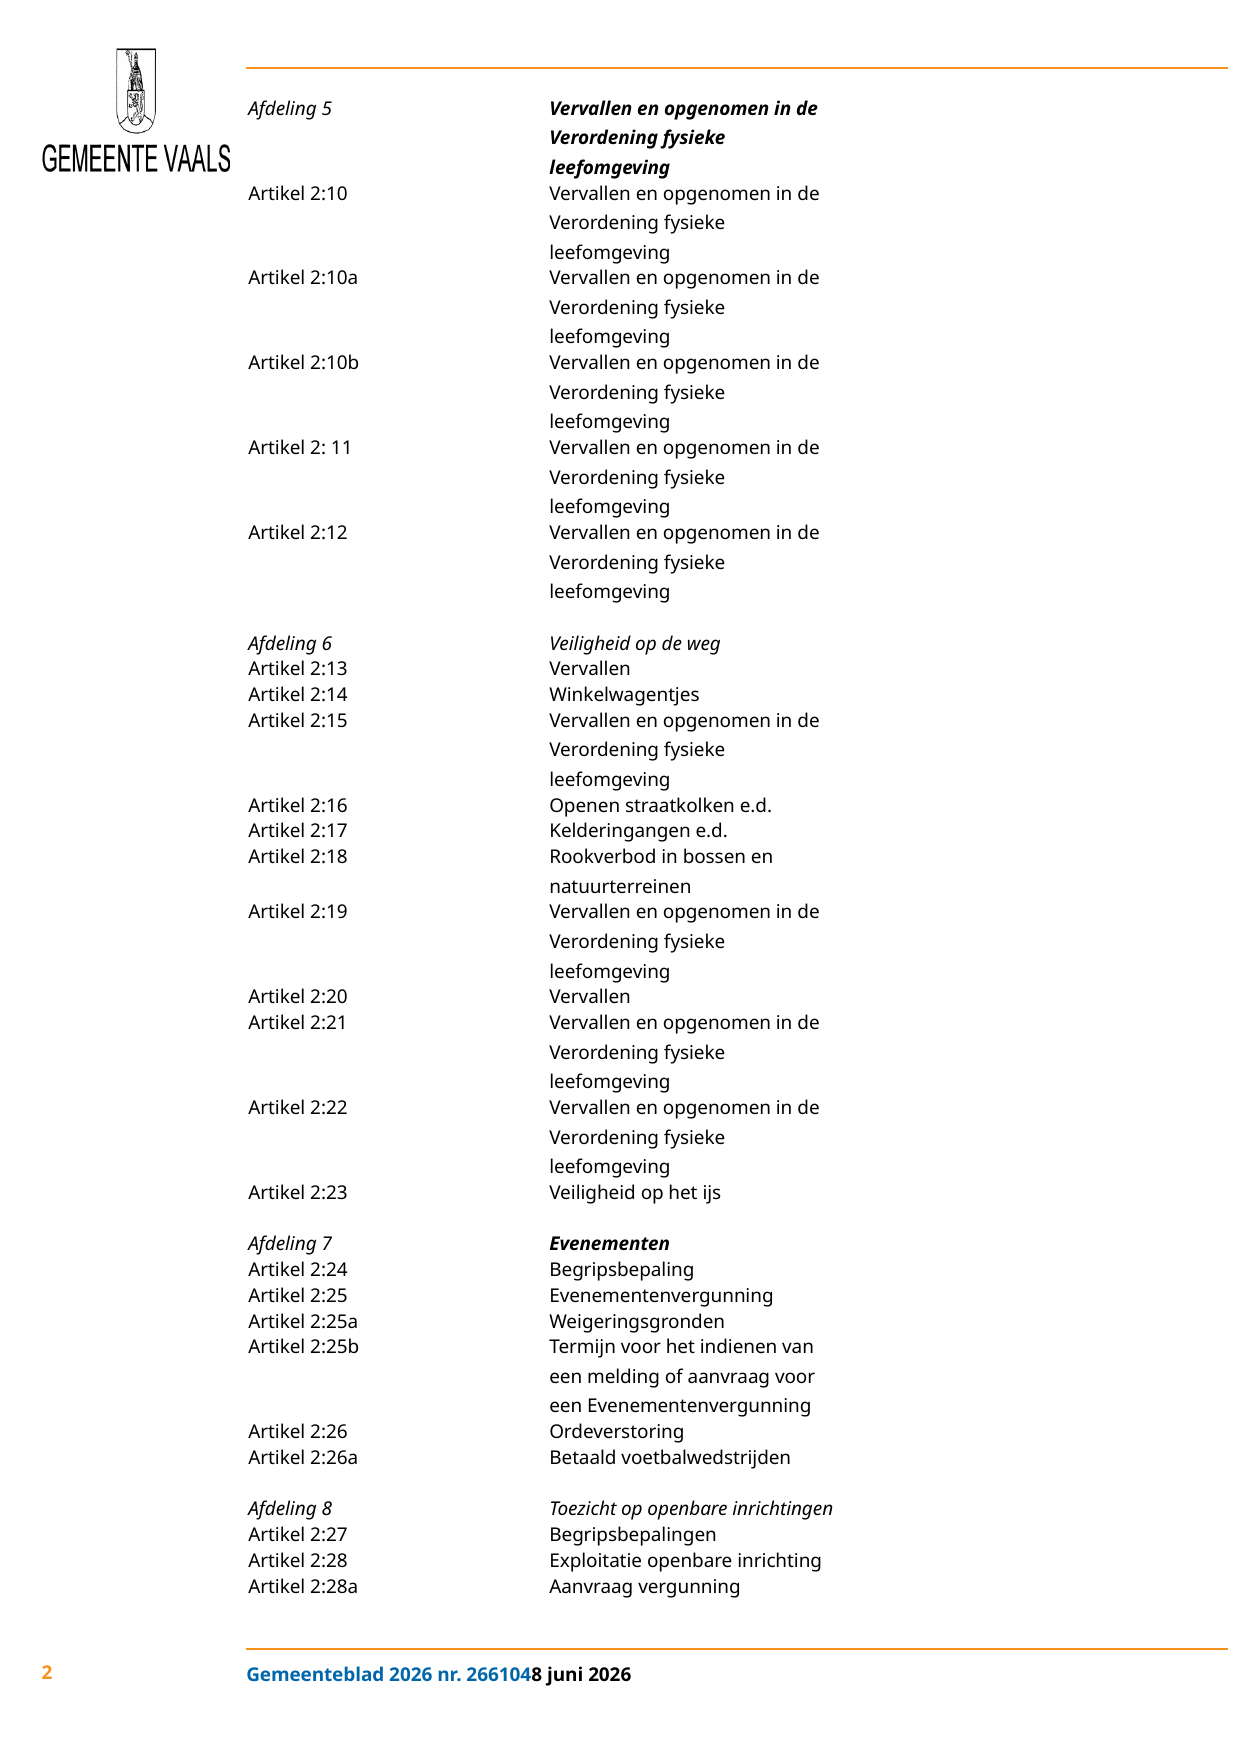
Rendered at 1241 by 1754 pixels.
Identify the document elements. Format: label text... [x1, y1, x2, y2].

table_cell Artikel 2:12 [248, 519, 549, 604]
table_cell [549, 1205, 850, 1231]
table_cell Artikel 2:25 [248, 1282, 549, 1308]
table_cell Evenementen [549, 1231, 850, 1256]
table_cell Begripsbepalingen [549, 1521, 850, 1547]
table_cell Artikel 2:28a [248, 1573, 549, 1598]
table_cell Afdeling 5 [248, 95, 549, 180]
table_cell Artikel 2:14 [248, 681, 549, 707]
table_cell Vervallen [549, 984, 850, 1009]
table_cell Artikel 2:10a [248, 265, 549, 349]
table_cell Vervallen en opgenomen in de Verordening fysieke leefomgeving [549, 265, 850, 349]
table_cell Artikel 2:27 [248, 1521, 549, 1547]
table_cell [549, 604, 850, 630]
picture [41, 47, 231, 172]
table_cell Afdeling 7 [248, 1231, 549, 1256]
table_cell Vervallen en opgenomen in de Verordening fysieke leefomgeving [549, 95, 850, 180]
table_cell Begripsbepaling [549, 1256, 850, 1282]
table_cell Artikel 2:16 [248, 792, 549, 818]
table_cell Winkelwagentjes [549, 681, 850, 707]
table_cell [248, 604, 549, 630]
table_cell Artikel 2:13 [248, 656, 549, 681]
table_cell Vervallen en opgenomen in de Verordening fysieke leefomgeving [549, 350, 850, 434]
table_cell Artikel 2:25b [248, 1334, 549, 1418]
table_cell Betaald voetbalwedstrijden [549, 1444, 850, 1470]
table_cell Artikel 2:10b [248, 350, 549, 434]
table_cell Vervallen en opgenomen in de Verordening fysieke leefomgeving [549, 434, 850, 519]
table_cell Veiligheid op het ijs [549, 1179, 850, 1205]
table_cell Vervallen [549, 656, 850, 681]
table_cell Evenementenvergunning [549, 1282, 850, 1308]
table_cell Ordeverstoring [549, 1419, 850, 1444]
table_cell Artikel 2:19 [248, 899, 549, 984]
table_cell Artikel 2:15 [248, 707, 549, 792]
table_cell Weigeringsgronden [549, 1308, 850, 1333]
table_cell Artikel 2:24 [248, 1256, 549, 1282]
table_cell Artikel 2:20 [248, 984, 549, 1009]
table_cell Vervallen en opgenomen in de Verordening fysieke leefomgeving [549, 519, 850, 604]
table_cell Exploitatie openbare inrichting [549, 1547, 850, 1573]
table_cell Vervallen en opgenomen in de Verordening fysieke leefomgeving [549, 707, 850, 792]
table_cell Artikel 2:25a [248, 1308, 549, 1333]
table_cell Kelderingangen e.d. [549, 818, 850, 843]
table_cell Artikel 2:23 [248, 1179, 549, 1205]
table_cell Vervallen en opgenomen in de Verordening fysieke leefomgeving [549, 1009, 850, 1094]
table_cell [549, 1470, 850, 1496]
table_cell Afdeling 8 [248, 1496, 549, 1521]
table_cell [248, 1205, 549, 1231]
table_cell Artikel 2:21 [248, 1009, 549, 1094]
table_cell Artikel 2: 11 [248, 434, 549, 519]
table_cell Rookverbod in bossen en natuurterreinen [549, 844, 850, 899]
table_cell Artikel 2:22 [248, 1094, 549, 1179]
table_cell Artikel 2:26 [248, 1419, 549, 1444]
table_cell Vervallen en opgenomen in de Verordening fysieke leefomgeving [549, 1094, 850, 1179]
table_cell Vervallen en opgenomen in de Verordening fysieke leefomgeving [549, 180, 850, 264]
table_cell Aanvraag vergunning [549, 1573, 850, 1598]
table_cell Artikel 2:18 [248, 844, 549, 899]
table_cell Termijn voor het indienen van een melding of aanvraag voor een Evenementenvergunning [549, 1334, 850, 1418]
table_cell [248, 1470, 549, 1496]
table_cell Toezicht op openbare inrichtingen [549, 1496, 850, 1521]
table_cell Artikel 2:10 [248, 180, 549, 264]
table_cell Artikel 2:26a [248, 1444, 549, 1470]
table_cell Openen straatkolken e.d. [549, 792, 850, 818]
table_cell Artikel 2:28 [248, 1547, 549, 1573]
table_cell Artikel 2:17 [248, 818, 549, 843]
table_cell Veiligheid op de weg [549, 630, 850, 656]
table_cell Vervallen en opgenomen in de Verordening fysieke leefomgeving [549, 899, 850, 984]
table_cell Afdeling 6 [248, 630, 549, 656]
